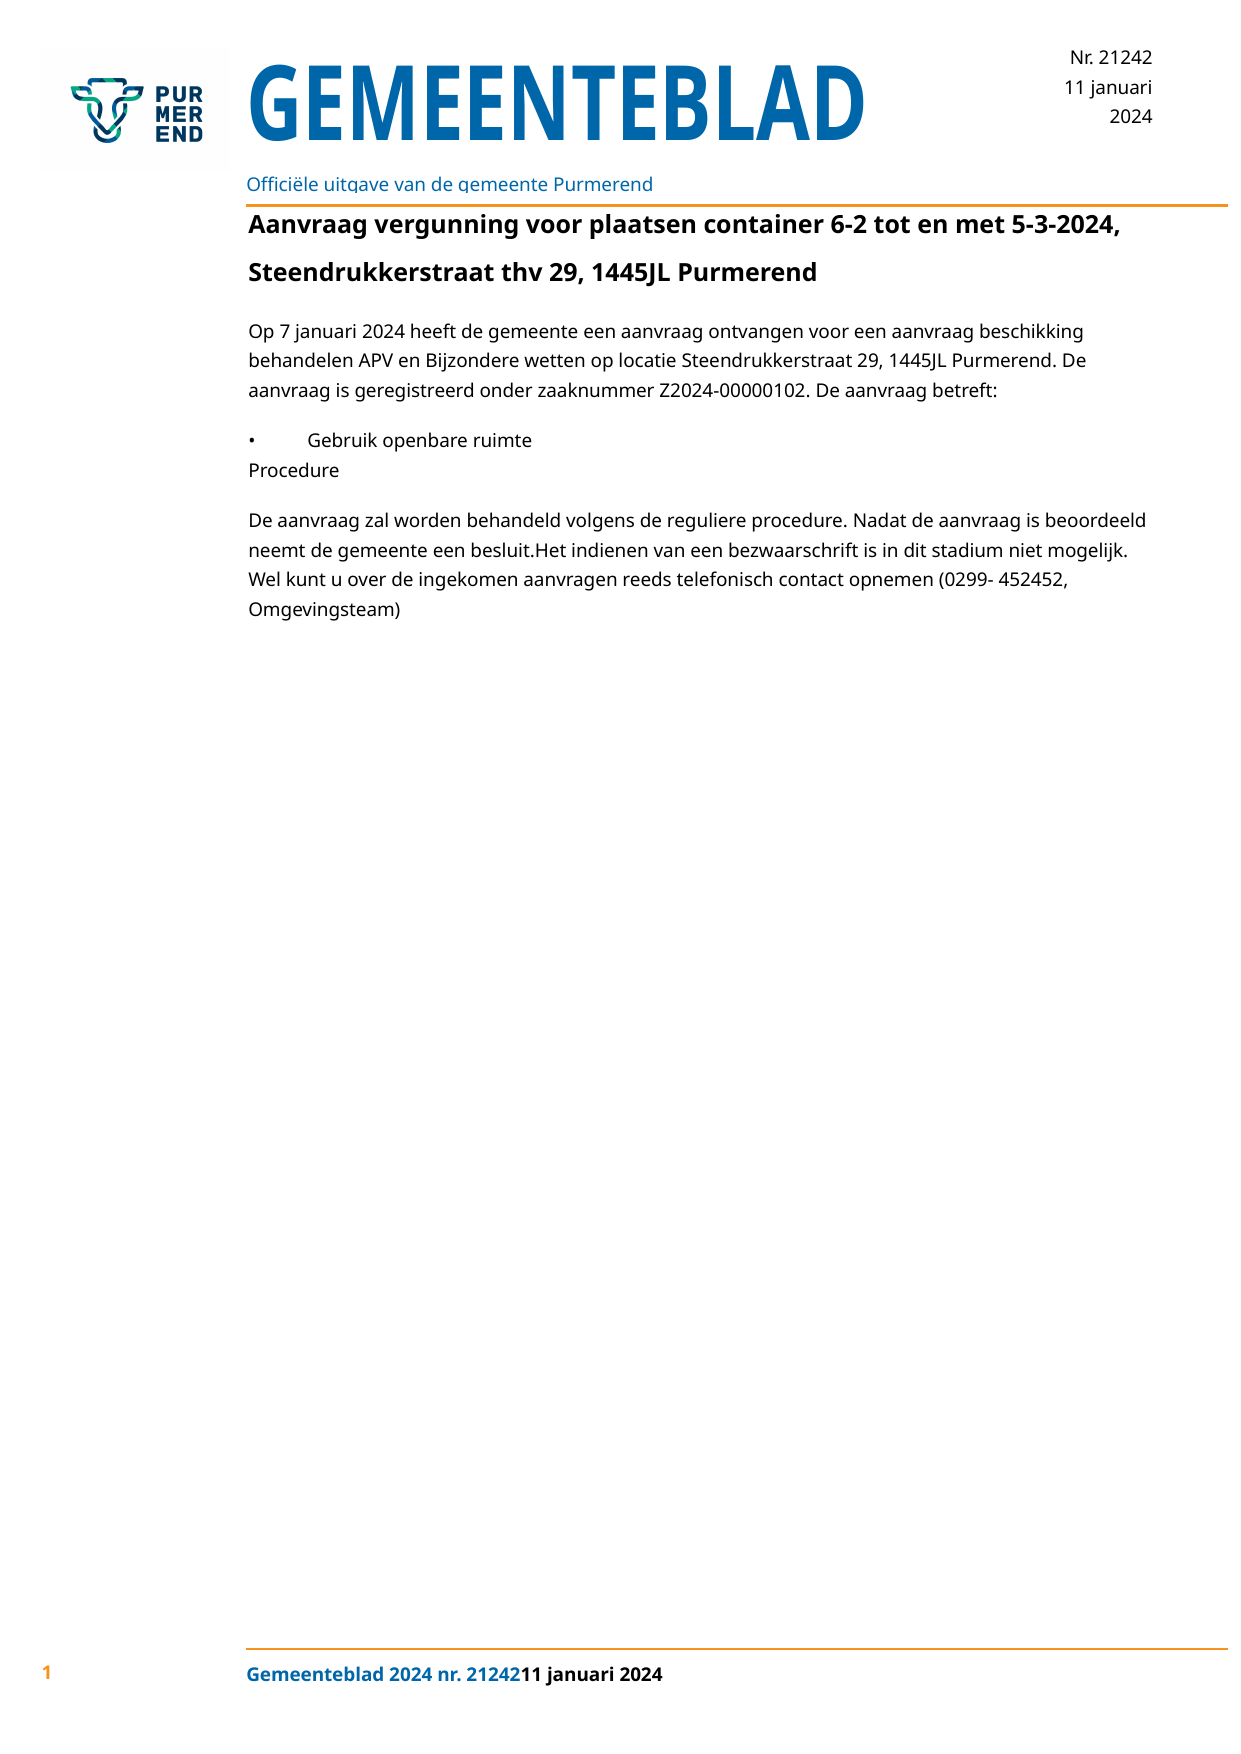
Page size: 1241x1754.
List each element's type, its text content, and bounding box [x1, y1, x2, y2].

text De aanvraag zal worden behandeld volgens de reguliere procedure. Nadat de aanvraag is beoordeeld neemt de gemeente een besluit.Het indienen van een bezwaarschrift is in dit stadium niet mogelijk. Wel kunt u over de ingekomen aanvragen reeds telefonisch contact opnemen (0299- 452452, Omgevingsteam) [248, 507, 1152, 622]
picture [41, 47, 231, 172]
text Procedure [248, 457, 1152, 483]
list Gebruik openbare ruimte [248, 427, 1152, 453]
text Op 7 januari 2024 heeft de gemeente een aanvraag ontvangen voor een aanvraag beschikking behandelen APV en Bijzondere wetten op locatie Steendrukkerstraat 29, 1445JL Purmerend. De aanvraag is geregistreerd onder zaaknummer Z2024-00000102. De aanvraag betreft: [248, 318, 1152, 403]
text Aanvraag vergunning voor plaatsen container 6-2 tot en met 5-3-2024, Steendrukkerstraat thv 29, 1445JL Purmerend [248, 207, 1152, 288]
